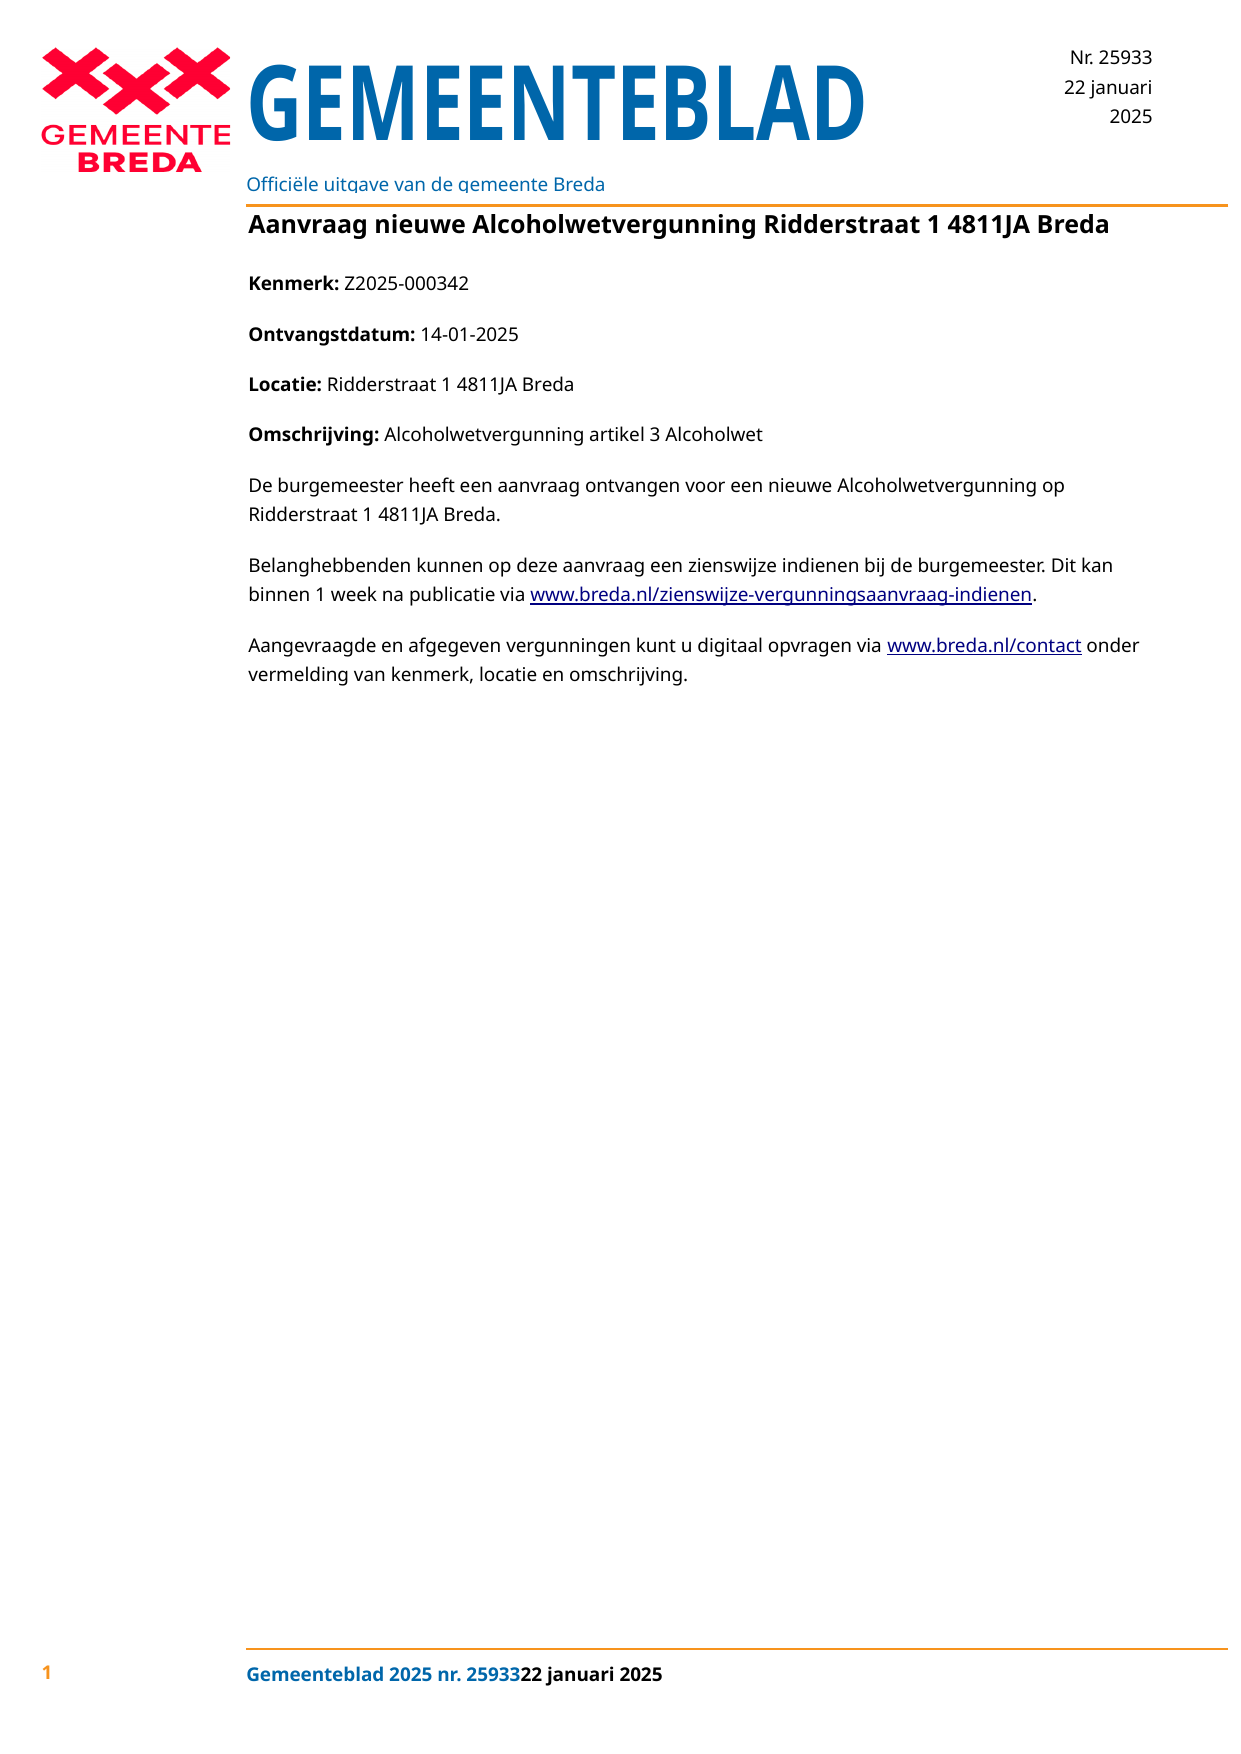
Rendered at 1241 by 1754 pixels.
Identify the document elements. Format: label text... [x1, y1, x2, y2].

text De burgemeester heeft een aanvraag ontvangen voor een nieuwe Alcoholwetvergunning op Ridderstraat 1 4811JA Breda. [248, 472, 1152, 527]
text Belanghebbenden kunnen op deze aanvraag een zienswijze indienen bij de burgemeester. Dit kan binnen 1 week na publicatie via www.breda.nl/zienswijze-vergunningsaanvraag-indienen. [248, 552, 1152, 607]
text Aangevraagde en afgegeven vergunningen kunt u digitaal opvragen via www.breda.nl/contact onder vermelding van kenmerk, locatie en omschrijving. [248, 632, 1152, 687]
text Locatie: Ridderstraat 1 4811JA Breda [248, 371, 1152, 397]
text Aanvraag nieuwe Alcoholwetvergunning Ridderstraat 1 4811JA Breda [248, 207, 1152, 241]
text Kenmerk: Z2025-000342 [248, 270, 1152, 296]
text Ontvangstdatum: 14-01-2025 [248, 321, 1152, 346]
text Omschrijving: Alcoholwetvergunning artikel 3 Alcoholwet [248, 422, 1152, 447]
picture [41, 47, 231, 172]
